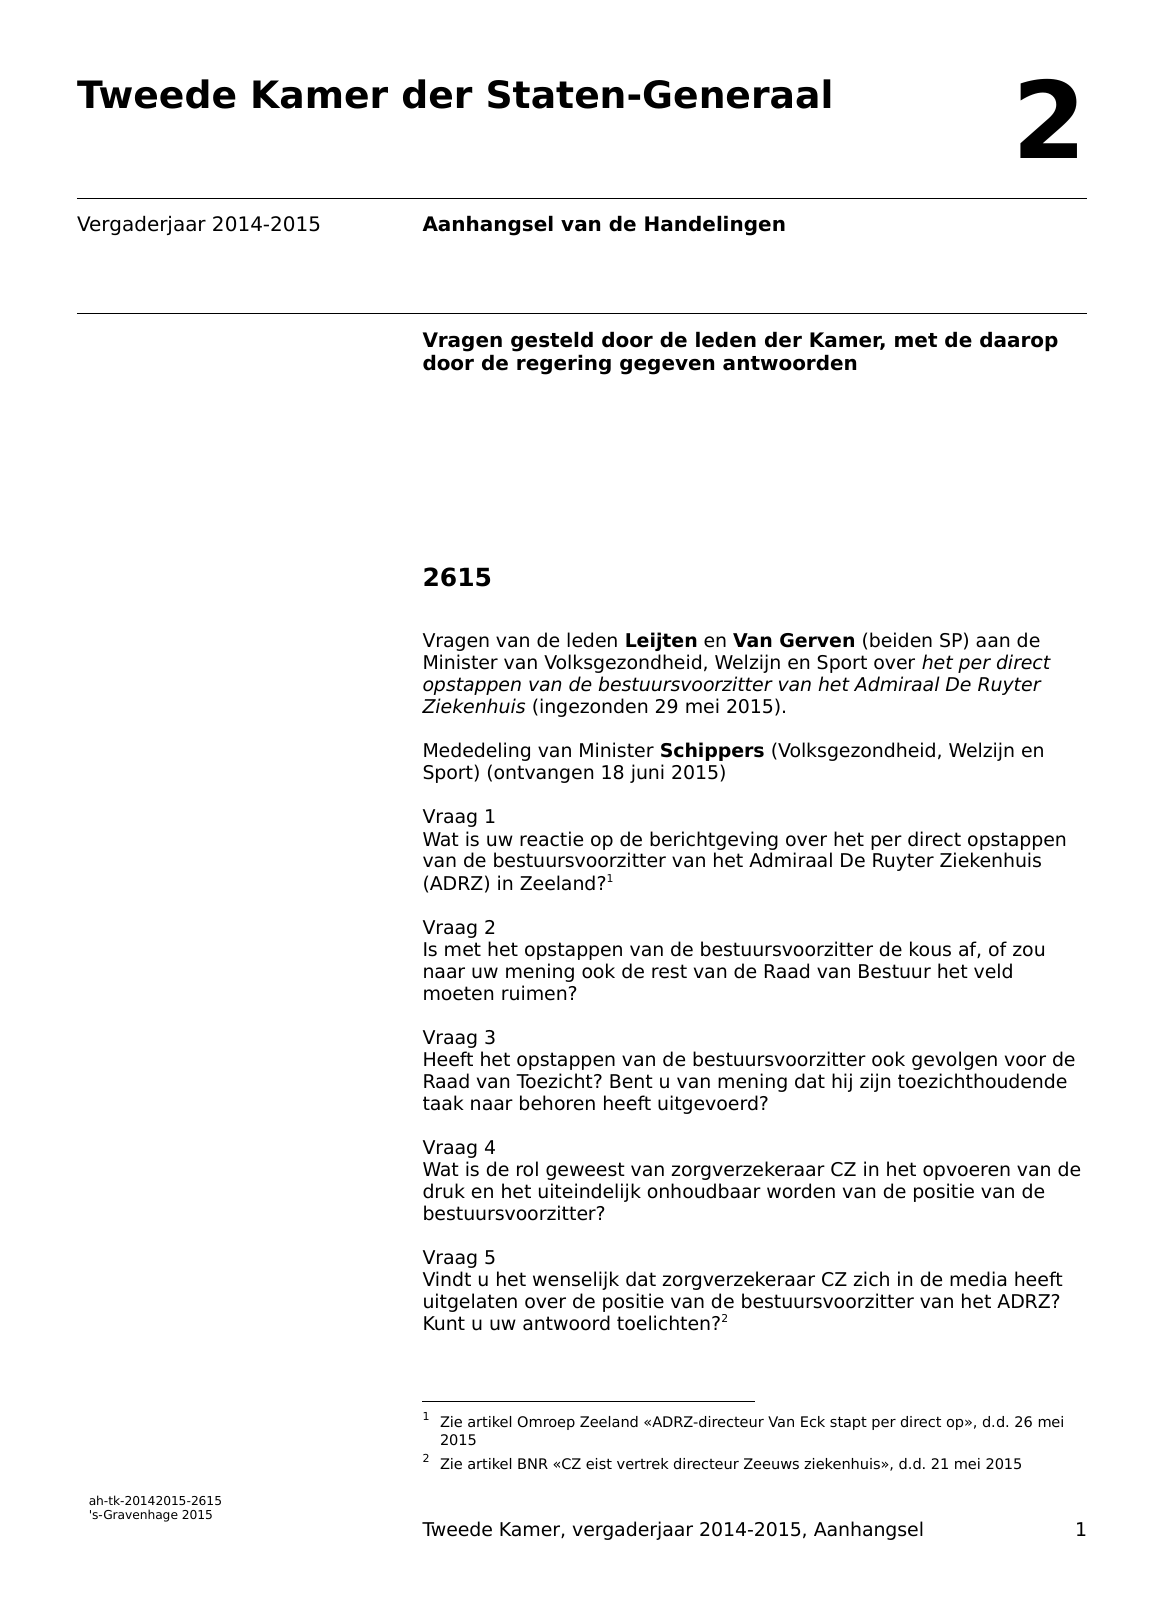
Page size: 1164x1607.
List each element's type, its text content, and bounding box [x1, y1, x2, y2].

table_cell Vergaderjaar 2014-2015 [77, 199, 422, 313]
text Wat is uw reactie op de berichtgeving over het per direct opstappen van de bestuursvoorzitter van het Admiraal De Ruyter Ziekenhuis (ADRZ) in Zeeland? [422, 828, 1087, 894]
text Vraag 4 [422, 1137, 1087, 1159]
text Vraag 1 [422, 806, 1087, 828]
text Vraag 3 [422, 1027, 1087, 1049]
text Vragen van de leden Leijten en Van Gerven (beiden SP) aan de Minister van Volksgezondheid, Welzijn en Sport over het per direct opstappen van de bestuursvoorzitter van het Admiraal De Ruyter Ziekenhuis (ingezonden 29 mei 2015). [422, 630, 1087, 718]
table_cell Vragen gesteld door de leden der Kamer, met de daarop door de regering gegeven antwoorden [422, 314, 1087, 375]
text 2615 [422, 563, 1087, 592]
text Zie artikel BNR «CZ eist vertrek directeur Zeeuws ziekenhuis», d.d. 21 mei 2015 [422, 1452, 1087, 1474]
text Heeft het opstappen van de bestuursvoorzitter ook gevolgen voor de Raad van Toezicht? Bent u van mening dat hij zijn toezichthoudende taak naar behoren heeft uitgevoerd? [422, 1049, 1087, 1114]
table_cell [77, 314, 422, 375]
text Zie artikel Omroep Zeeland «ADRZ-directeur Van Eck stapt per direct op», d.d. 26 mei 2015 [422, 1410, 1087, 1449]
text Wat is de rol geweest van zorgverzekeraar CZ in het opvoeren van de druk en het uiteindelijk onhoudbaar worden van de positie van de bestuursvoorzitter? [422, 1159, 1087, 1225]
text ah-tk-20142015-2615 [88, 1494, 323, 1508]
table_header 2 [886, 59, 1087, 198]
text Vindt u het wenselijk dat zorgverzekeraar CZ zich in de media heeft uitgelaten over de positie van de bestuursvoorzitter van het ADRZ? Kunt u uw antwoord toelichten? [422, 1269, 1087, 1335]
text Vraag 5 [422, 1247, 1087, 1269]
table_cell Aanhangsel van de Handelingen [422, 199, 1087, 313]
text Is met het opstappen van de bestuursvoorzitter de kous af, of zou naar uw mening ook de rest van de Raad van Bestuur het veld moeten ruimen? [422, 938, 1087, 1004]
text Vraag 2 [422, 917, 1087, 938]
text 's-Gravenhage 2015 [88, 1508, 323, 1522]
text Mededeling van Minister Schippers (Volksgezondheid, Welzijn en Sport) (ontvangen 18 juni 2015) [422, 740, 1087, 784]
table_header Tweede Kamer der Staten-Generaal [77, 59, 886, 198]
